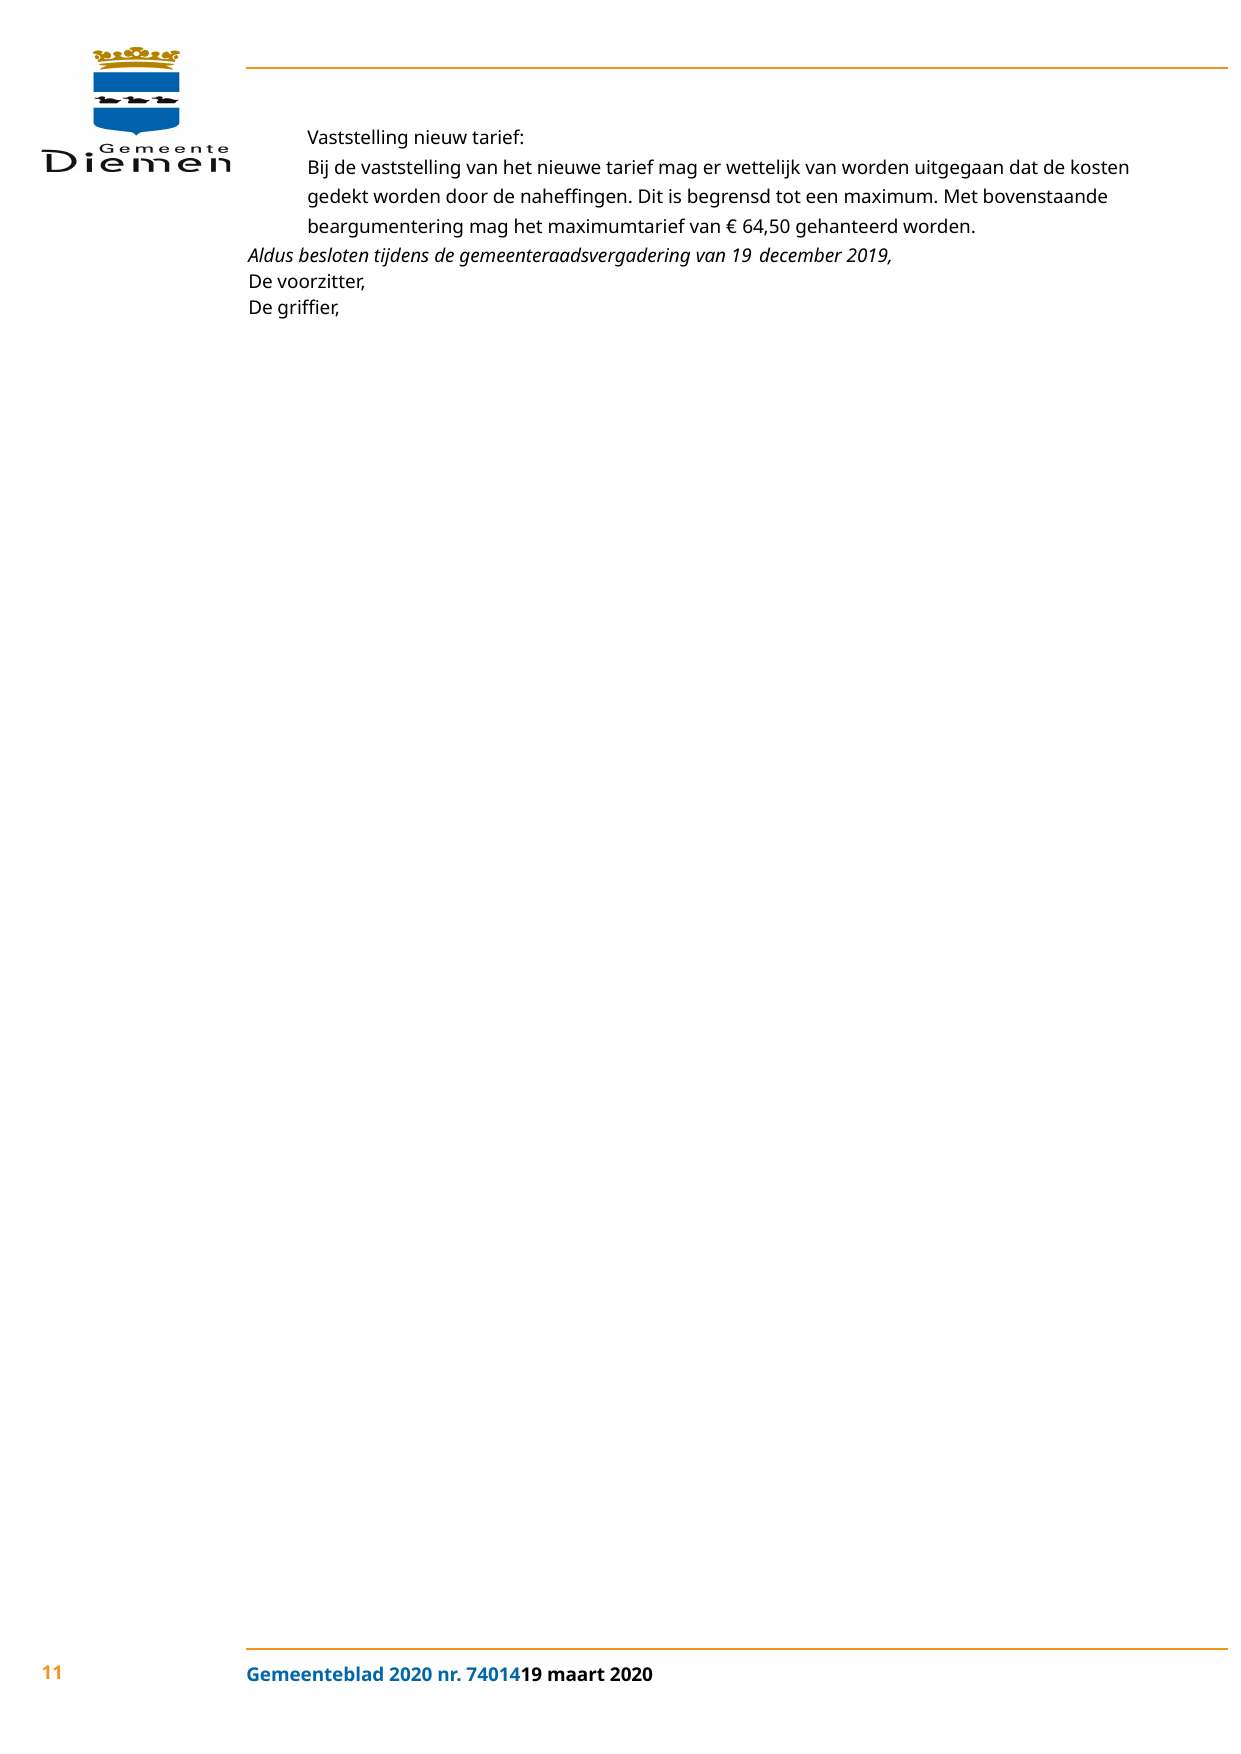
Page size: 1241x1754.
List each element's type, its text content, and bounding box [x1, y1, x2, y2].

text De voorzitter, [248, 268, 1152, 294]
list Bij de vaststelling van het nieuwe tarief mag er wettelijk van worden uitgegaan dat de kosten gedekt worden door de naheffingen. Dit is begrensd tot een maximum. Met bovenstaande beargumentering mag het maximumtarief van € 64,50 gehanteerd worden. [248, 154, 1152, 239]
text Aldus besloten tijdens de gemeenteraadsvergadering van 19 december 2019, [248, 243, 1152, 268]
picture [41, 47, 231, 172]
text De griffier, [248, 294, 1152, 320]
list Vaststelling nieuw tarief: [248, 124, 1152, 150]
